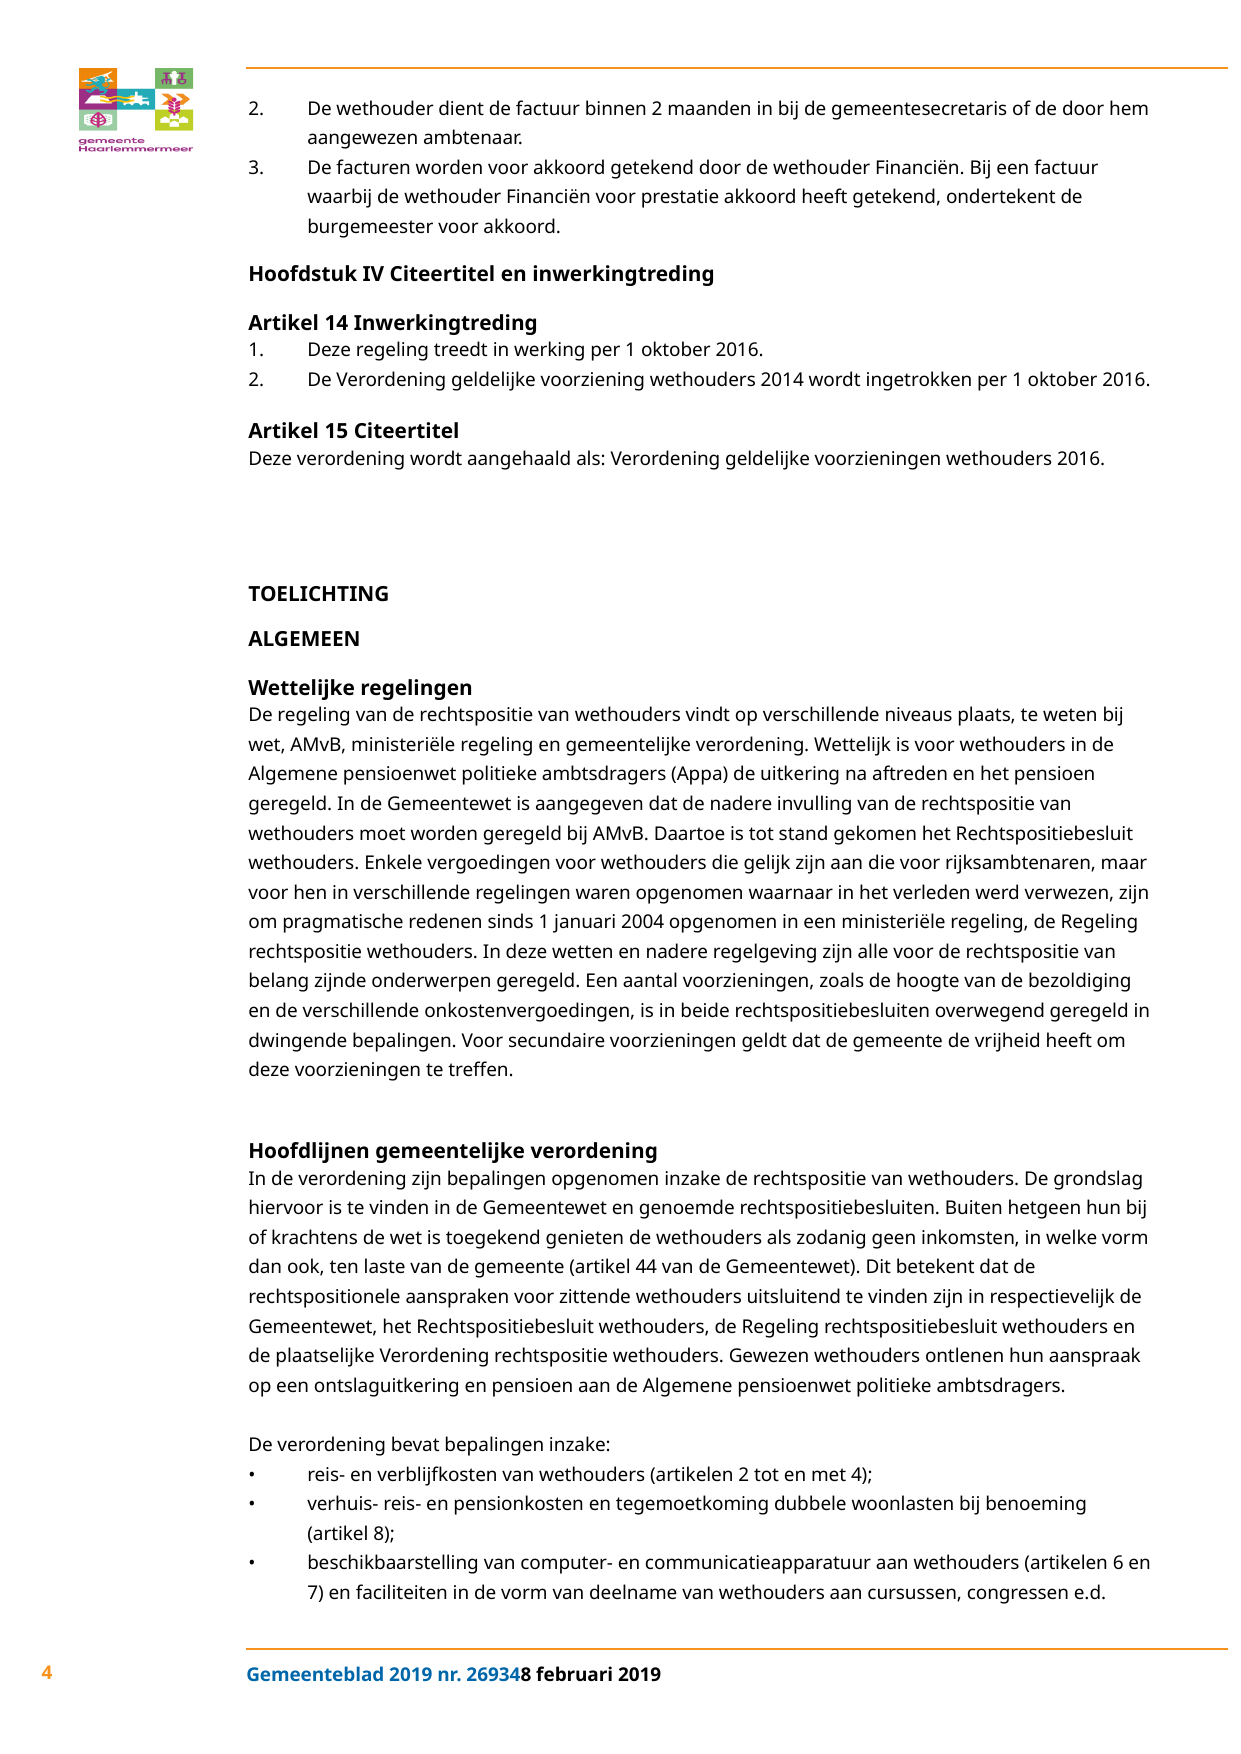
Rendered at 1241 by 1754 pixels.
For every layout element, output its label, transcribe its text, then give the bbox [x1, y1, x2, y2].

text Hoofdstuk IV Citeertitel en inwerkingtreding [248, 259, 1152, 287]
text Artikel 14 Inwerkingtreding [248, 308, 1152, 336]
list De facturen worden voor akkoord getekend door de wethouder Financiën. Bij een factuur waarbij de wethouder Financiën voor prestatie akkoord heeft getekend, ondertekent de burgemeester voor akkoord. [248, 154, 1152, 239]
text ALGEMEEN [248, 624, 1152, 652]
list beschikbaarstelling van computer- en communicatieapparatuur aan wethouders (artikelen 6 en 7) en faciliteiten in de vorm van deelname van wethouders aan cursussen, congressen e.d. [248, 1549, 1152, 1605]
text Deze verordening wordt aangehaald als: Verordening geldelijke voorzieningen wethouders 2016. [248, 445, 1152, 471]
list reis- en verblijfkosten van wethouders (artikelen 2 tot en met 4); [248, 1461, 1152, 1486]
picture [41, 47, 231, 172]
text TOELICHTING [248, 579, 1152, 608]
text De verordening bevat bepalingen inzake: [248, 1431, 1152, 1457]
text De regeling van de rechtspositie van wethouders vindt op verschillende niveaus plaats, te weten bij wet, AMvB, ministeriële regeling en gemeentelijke verordening. Wettelijk is voor wethouders in de Algemene pensioenwet politieke ambtsdragers (Appa) de uitkering na aftreden en het pensioen geregeld. In de Gemeentewet is aangegeven dat de nadere invulling van de rechtspositie van wethouders moet worden geregeld bij AMvB. Daartoe is tot stand gekomen het Rechtspositiebesluit wethouders. Enkele vergoedingen voor wethouders die gelijk zijn aan die voor rijksambtenaren, maar voor hen in verschillende regelingen waren opgenomen waarnaar in het verleden werd verwezen, zijn om pragmatische redenen sinds 1 januari 2004 opgenomen in een ministeriële regeling, de Regeling rechtspositie wethouders. In deze wetten en nadere regelgeving zijn alle voor de rechtspositie van belang zijnde onderwerpen geregeld. Een aantal voorzieningen, zoals de hoogte van de bezoldiging en de verschillende onkostenvergoedingen, is in beide rechtspositiebesluiten overwegend geregeld in dwingende bepalingen. Voor secundaire voorzieningen geldt dat de gemeente de vrijheid heeft om deze voorzieningen te treffen. [248, 701, 1152, 1082]
list De wethouder dient de factuur binnen 2 maanden in bij de gemeentesecretaris of de door hem aangewezen ambtenaar. [248, 95, 1152, 150]
list verhuis- reis- en pensionkosten en tegemoetkoming dubbele woonlasten bij benoeming (artikel 8); [248, 1490, 1152, 1546]
text Hoofdlijnen gemeentelijke verordening [248, 1136, 1152, 1165]
list Deze regeling treedt in werking per 1 oktober 2016. [248, 336, 1152, 362]
list De Verordening geldelijke voorziening wethouders 2014 wordt ingetrokken per 1 oktober 2016. [248, 366, 1152, 392]
text Artikel 15 Citeertitel [248, 416, 1152, 445]
text Wettelijke regelingen [248, 673, 1152, 701]
text In de verordening zijn bepalingen opgenomen inzake de rechtspositie van wethouders. De grondslag hiervoor is te vinden in de Gemeentewet en genoemde rechtspositiebesluiten. Buiten hetgeen hun bij of krachtens de wet is toegekend genieten de wethouders als zodanig geen inkomsten, in welke vorm dan ook, ten laste van de gemeente (artikel 44 van de Gemeentewet). Dit betekent dat de rechtspositionele aanspraken voor zittende wethouders uitsluitend te vinden zijn in respectievelijk de Gemeentewet, het Rechtspositiebesluit wethouders, de Regeling rechtspositiebesluit wethouders en de plaatselijke Verordening rechtspositie wethouders. Gewezen wethouders ontlenen hun aanspraak op een ontslaguitkering en pensioen aan de Algemene pensioenwet politieke ambtsdragers. [248, 1165, 1152, 1398]
